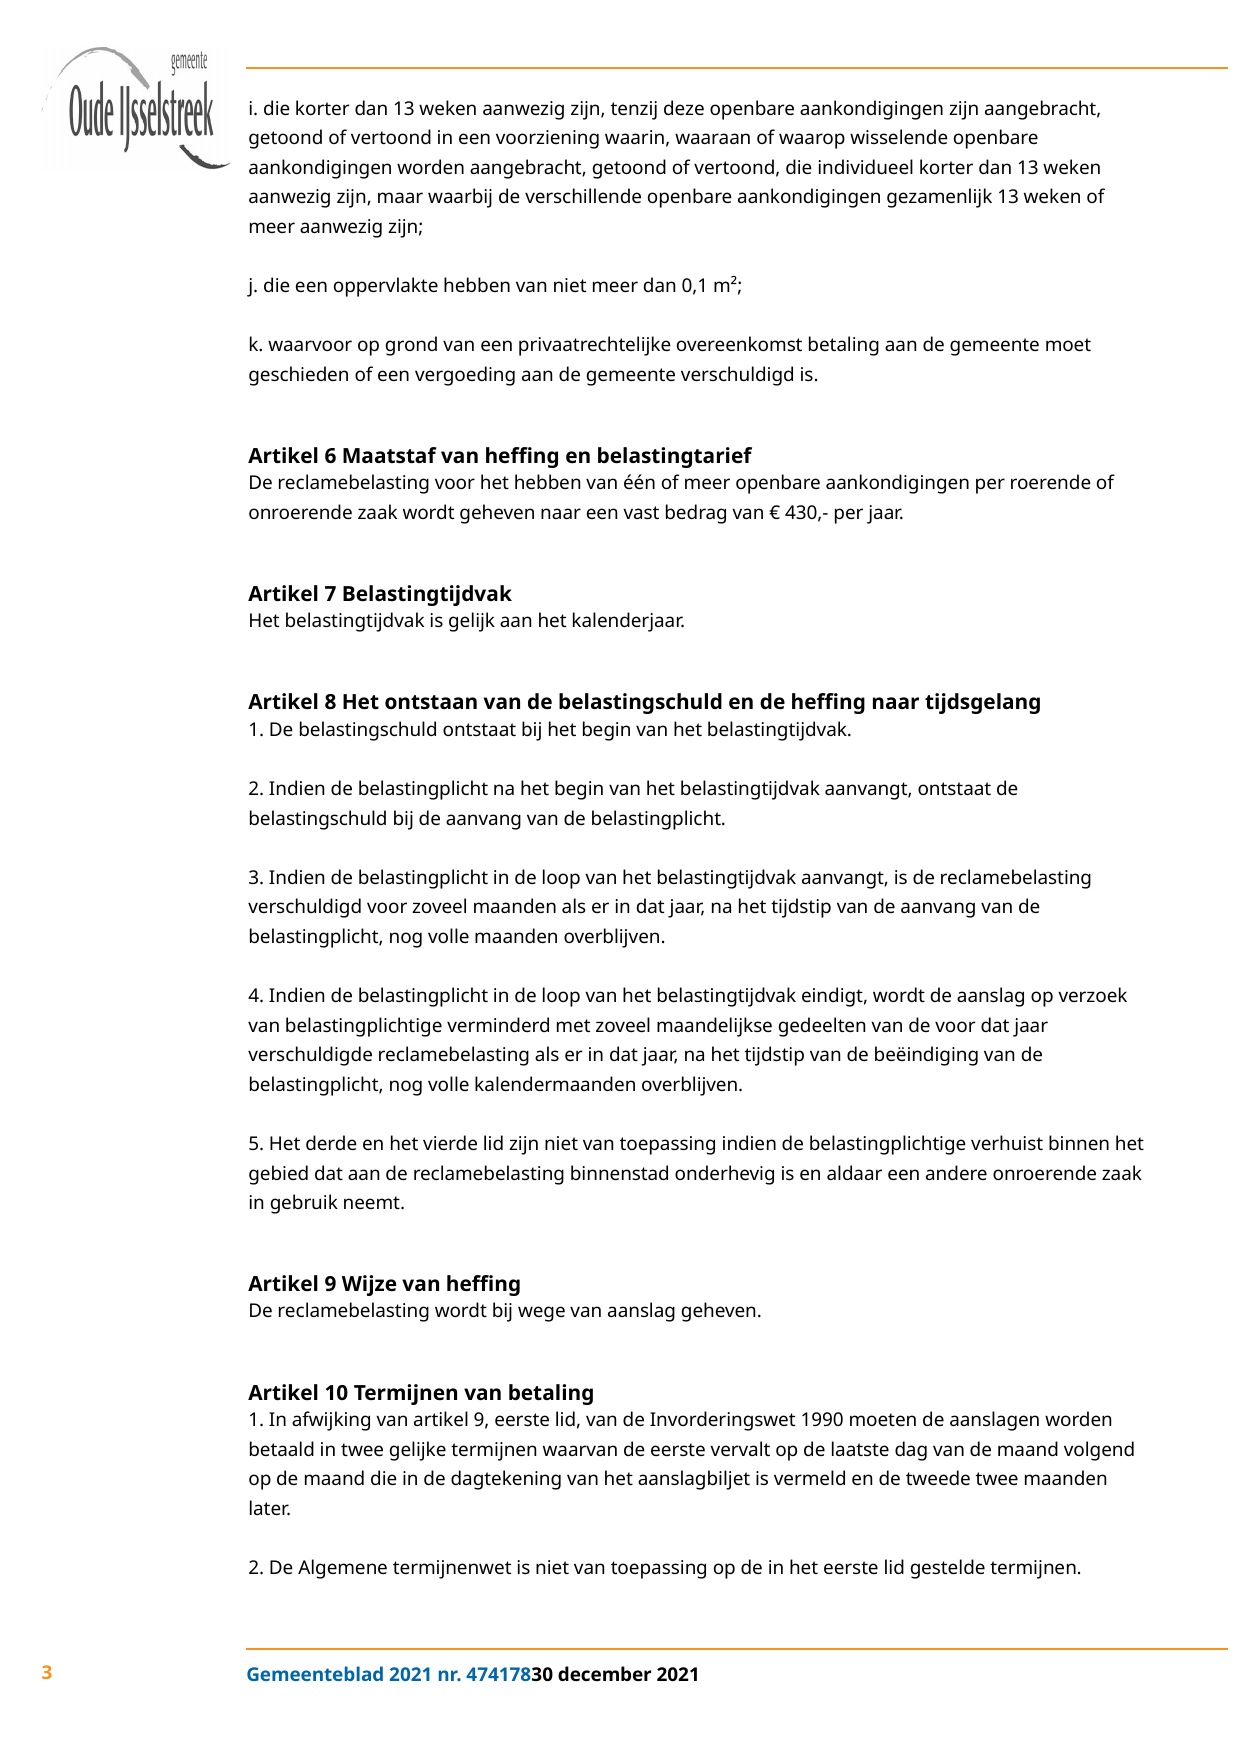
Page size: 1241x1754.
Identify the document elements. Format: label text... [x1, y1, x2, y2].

text Het belastingtijdvak is gelijk aan het kalenderjaar. [248, 607, 1152, 633]
text 4. Indien de belastingplicht in de loop van het belastingtijdvak eindigt, wordt de aanslag op verzoek van belastingplichtige verminderd met zoveel maandelijkse gedeelten van de voor dat jaar verschuldigde reclamebelasting als er in dat jaar, na het tijdstip van de beëindiging van de belastingplicht, nog volle kalendermaanden overblijven. [248, 982, 1152, 1097]
text Artikel 6 Maatstaf van heffing en belastingtarief [248, 441, 1152, 469]
text i. die korter dan 13 weken aanwezig zijn, tenzij deze openbare aankondigingen zijn aangebracht, getoond of vertoond in een voorziening waarin, waaraan of waarop wisselende openbare aankondigingen worden aangebracht, getoond of vertoond, die individueel korter dan 13 weken aanwezig zijn, maar waarbij de verschillende openbare aankondigingen gezamenlijk 13 weken of meer aanwezig zijn; [248, 95, 1152, 239]
text k. waarvoor op grond van een privaatrechtelijke overeenkomst betaling aan de gemeente moet geschieden of een vergoeding aan de gemeente verschuldigd is. [248, 331, 1152, 387]
text Artikel 8 Het ontstaan van de belastingschuld en de heffing naar tijdsgelang [248, 687, 1152, 716]
text 3. Indien de belastingplicht in de loop van het belastingtijdvak aanvangt, is de reclamebelasting verschuldigd voor zoveel maanden als er in dat jaar, na het tijdstip van de aanvang van de belastingplicht, nog volle maanden overblijven. [248, 864, 1152, 949]
text De reclamebelasting voor het hebben van één of meer openbare aankondigingen per roerende of onroerende zaak wordt geheven naar een vast bedrag van € 430,- per jaar. [248, 469, 1152, 525]
text Artikel 9 Wijze van heffing [248, 1269, 1152, 1298]
text Artikel 7 Belastingtijdvak [248, 579, 1152, 607]
text 1. De belastingschuld ontstaat bij het begin van het belastingtijdvak. [248, 716, 1152, 742]
text De reclamebelasting wordt bij wege van aanslag geheven. [248, 1298, 1152, 1323]
text Artikel 10 Termijnen van betaling [248, 1378, 1152, 1406]
text 2. Indien de belastingplicht na het begin van het belastingtijdvak aanvangt, ontstaat de belastingschuld bij de aanvang van de belastingplicht. [248, 775, 1152, 830]
text 5. Het derde en het vierde lid zijn niet van toepassing indien de belastingplichtige verhuist binnen het gebied dat aan de reclamebelasting binnenstad onderhevig is en aldaar een andere onroerende zaak in gebruik neemt. [248, 1130, 1152, 1215]
text j. die een oppervlakte hebben van niet meer dan 0,1 m²; [248, 272, 1152, 298]
text 2. De Algemene termijnenwet is niet van toepassing op de in het eerste lid gestelde termijnen. [248, 1554, 1152, 1580]
text 1. In afwijking van artikel 9, eerste lid, van de Invorderingswet 1990 moeten de aanslagen worden betaald in twee gelijke termijnen waarvan de eerste vervalt op de laatste dag van de maand volgend op de maand die in de dagtekening van het aanslagbiljet is vermeld en de tweede twee maanden later. [248, 1406, 1152, 1521]
picture [41, 47, 231, 172]
